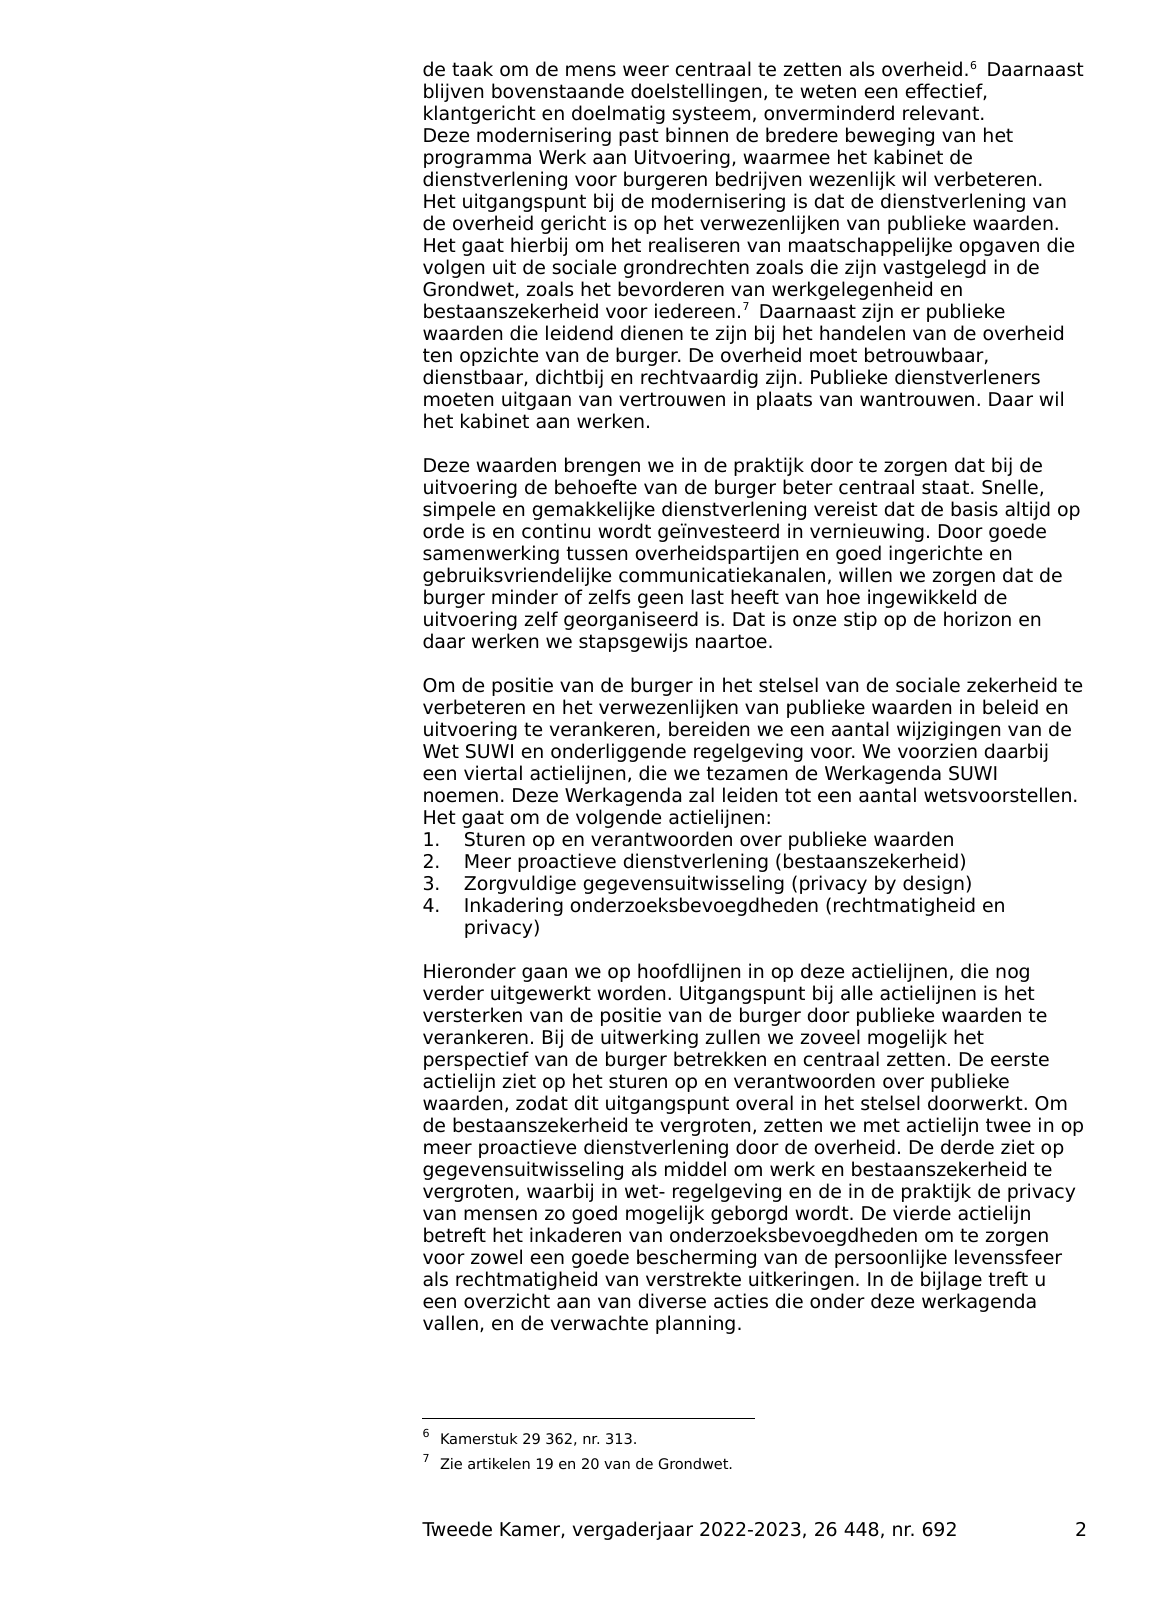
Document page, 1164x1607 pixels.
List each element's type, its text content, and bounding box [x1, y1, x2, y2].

text Deze waarden brengen we in de praktijk door te zorgen dat bij de uitvoering de behoefte van de burger beter centraal staat. Snelle, simpele en gemakkelijke dienstverlening vereist dat de basis altijd op orde is en continu wordt geïnvesteerd in vernieuwing. Door goede samenwerking tussen overheidspartijen en goed ingerichte en gebruiksvriendelijke communicatiekanalen, willen we zorgen dat de burger minder of zelfs geen last heeft van hoe ingewikkeld de uitvoering zelf georganiseerd is. Dat is onze stip op de horizon en daar werken we stapsgewijs naartoe. [422, 455, 1087, 653]
text Het uitgangspunt bij de modernisering is dat de dienstverlening van de overheid gericht is op het verwezenlijken van publieke waarden. Het gaat hierbij om het realiseren van maatschappelijke opgaven die volgen uit de sociale grondrechten zoals die zijn vastgelegd in de Grondwet, zoals het bevorderen van werkgelegenheid en bestaanszekerheid voor iedereen. Daarnaast zijn er publieke waarden die leidend dienen te zijn bij het handelen van de overheid ten opzichte van de burger. De overheid moet betrouwbaar, dienstbaar, dichtbij en rechtvaardig zijn. Publieke dienstverleners moeten uitgaan van vertrouwen in plaats van wantrouwen. Daar wil het kabinet aan werken. [422, 191, 1087, 433]
text 1. Sturen op en verantwoorden over publieke waarden [422, 829, 1087, 851]
text Om de positie van de burger in het stelsel van de sociale zekerheid te verbeteren en het verwezenlijken van publieke waarden in beleid en uitvoering te verankeren, bereiden we een aantal wijzigingen van de Wet SUWI en onderliggende regelgeving voor. We voorzien daarbij een viertal actielijnen, die we tezamen de Werkagenda SUWI noemen. Deze Werkagenda zal leiden tot een aantal wetsvoorstellen. Het gaat om de volgende actielijnen: [422, 675, 1087, 829]
text Deze modernisering past binnen de bredere beweging van het programma Werk aan Uitvoering, waarmee het kabinet de dienstverlening voor burgeren bedrijven wezenlijk wil verbeteren. [422, 125, 1087, 191]
text 2. Meer proactieve dienstverlening (bestaanszekerheid) [422, 851, 1087, 873]
text Hieronder gaan we op hoofdlijnen in op deze actielijnen, die nog verder uitgewerkt worden. Uitgangspunt bij alle actielijnen is het versterken van de positie van de burger door publieke waarden te verankeren. Bij de uitwerking zullen we zoveel mogelijk het perspectief van de burger betrekken en centraal zetten. De eerste actielijn ziet op het sturen op en verantwoorden over publieke waarden, zodat dit uitgangspunt overal in het stelsel doorwerkt. Om de bestaanszekerheid te vergroten, zetten we met actielijn twee in op meer proactieve dienstverlening door de overheid. De derde ziet op gegevensuitwisseling als middel om werk en bestaanszekerheid te vergroten, waarbij in wet- regelgeving en de in de praktijk de privacy van mensen zo goed mogelijk geborgd wordt. De vierde actielijn betreft het inkaderen van onderzoeksbevoegdheden om te zorgen voor zowel een goede bescherming van de persoonlijke levenssfeer als rechtmatigheid van verstrekte uitkeringen. In de bijlage treft u een overzicht aan van diverse acties die onder deze werkagenda vallen, en de verwachte planning. [422, 961, 1087, 1334]
text 3. Zorgvuldige gegevensuitwisseling (privacy by design) [422, 873, 1087, 895]
text Zie artikelen 19 en 20 van de Grondwet. [422, 1452, 1087, 1474]
text Kamerstuk 29 362, nr. 313. [422, 1427, 1087, 1449]
text de taak om de mens weer centraal te zetten als overheid. Daarnaast blijven bovenstaande doelstellingen, te weten een effectief, klantgericht en doelmatig systeem, onverminderd relevant. [422, 59, 1087, 125]
text 4. Inkadering onderzoeksbevoegdheden (rechtmatigheid en privacy) [422, 895, 1087, 939]
